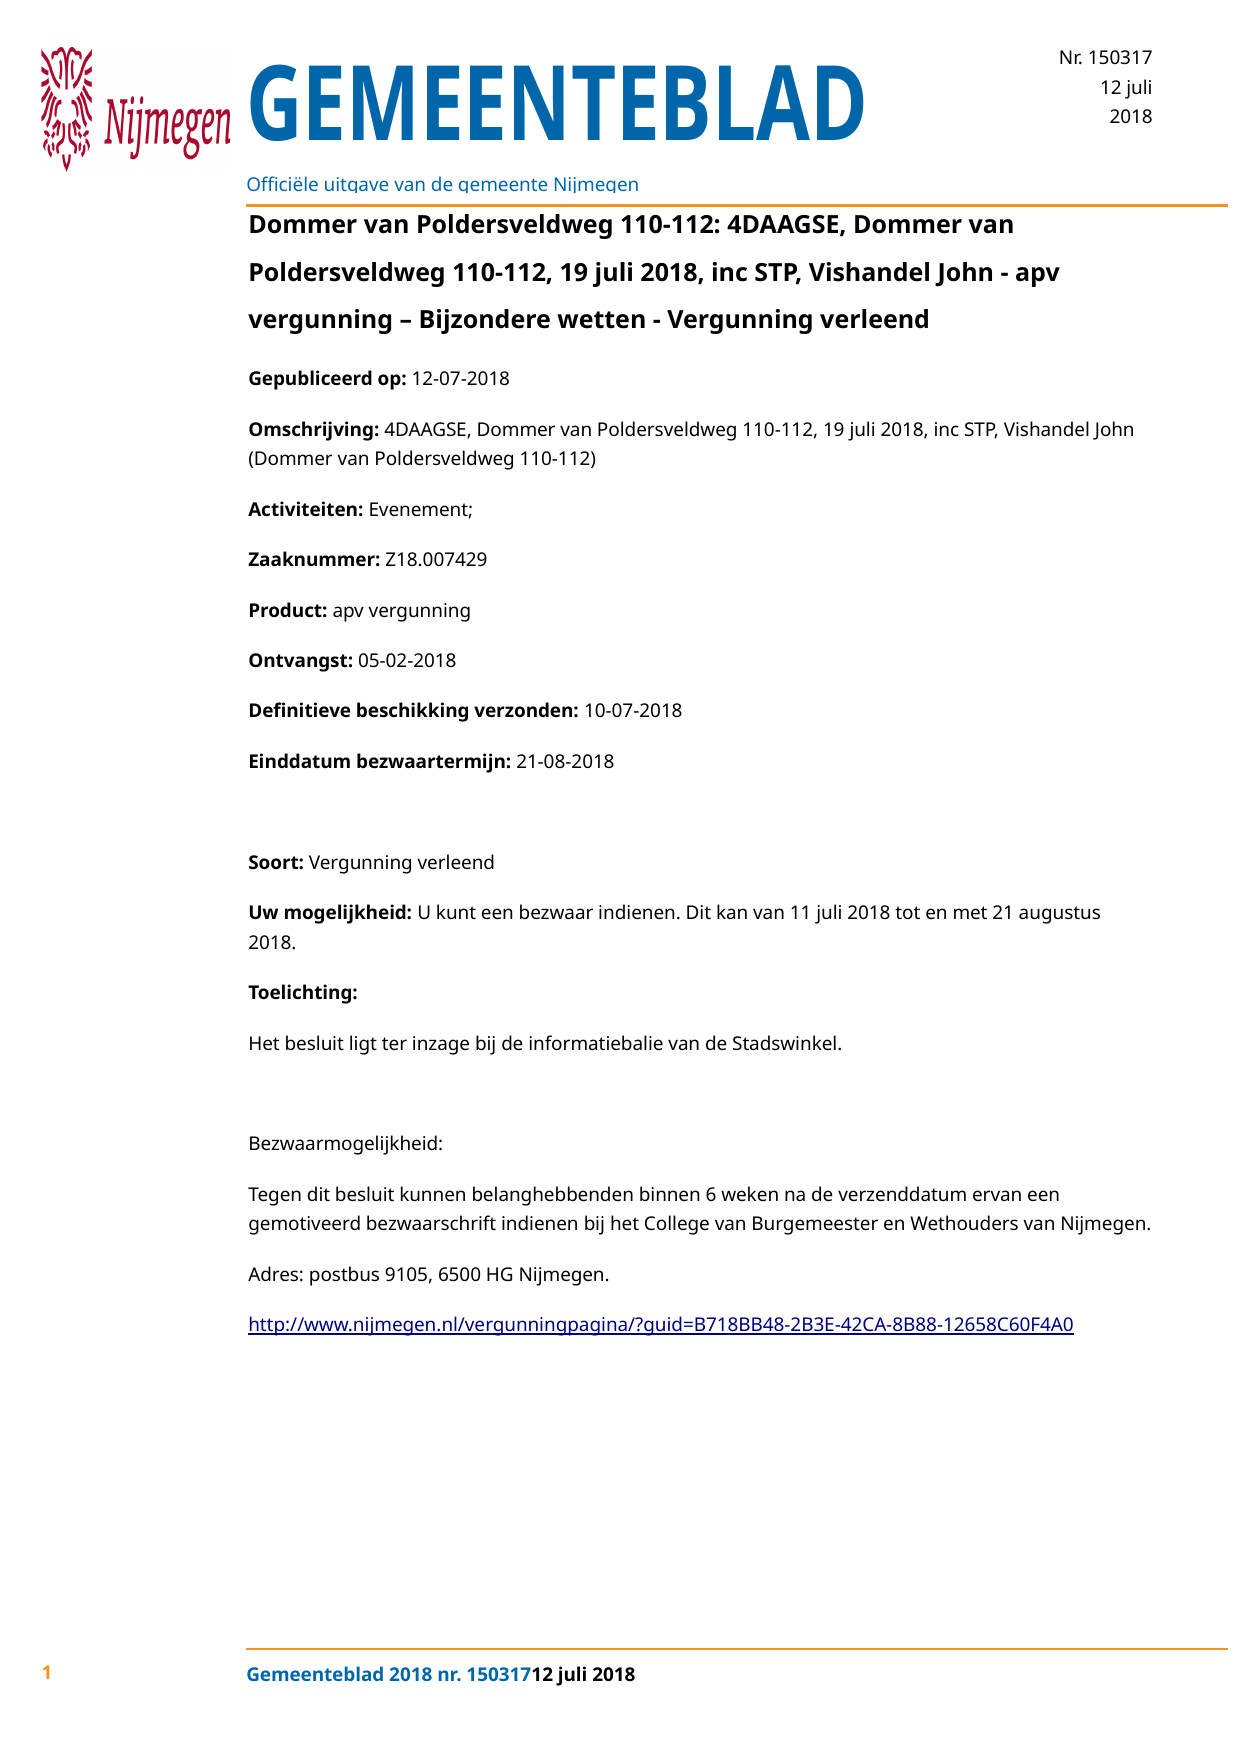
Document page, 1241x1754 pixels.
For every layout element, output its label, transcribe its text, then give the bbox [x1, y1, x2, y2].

text Activiteiten: Evenement; [248, 496, 1152, 522]
text Product: apv vergunning [248, 597, 1152, 622]
text Omschrijving: 4DAAGSE, Dommer van Poldersveldweg 110-112, 19 juli 2018, inc STP, Vishandel John (Dommer van Poldersveldweg 110-112) [248, 416, 1152, 471]
text Bezwaarmogelijkheid: [248, 1131, 1152, 1156]
text Tegen dit besluit kunnen belanghebbenden binnen 6 weken na de verzenddatum ervan een gemotiveerd bezwaarschrift indienen bij het College van Burgemeester en Wethouders van Nijmegen. [248, 1181, 1152, 1236]
text Zaaknummer: Z18.007429 [248, 546, 1152, 572]
text Adres: postbus 9105, 6500 HG Nijmegen. [248, 1261, 1152, 1287]
picture [41, 47, 231, 172]
text Uw mogelijkheid: U kunt een bezwaar indienen. Dit kan van 11 juli 2018 tot en met 21 augustus 2018. [248, 899, 1152, 954]
text Het besluit ligt ter inzage bij de informatiebalie van de Stadswinkel. [248, 1030, 1152, 1055]
text http://www.nijmegen.nl/vergunningpagina/?guid=B718BB48-2B3E-42CA-8B88-12658C60F4A0 [248, 1311, 1152, 1337]
text Gepubliceerd op: 12-07-2018 [248, 366, 1152, 391]
text Dommer van Poldersveldweg 110-112: 4DAAGSE, Dommer van Poldersveldweg 110-112, 19 juli 2018, inc STP, Vishandel John - apv vergunning – Bijzondere wetten - Vergunning verleend [248, 207, 1152, 336]
text Einddatum bezwaartermijn: 21-08-2018 [248, 748, 1152, 774]
text Ontvangst: 05-02-2018 [248, 647, 1152, 673]
text Definitieve beschikking verzonden: 10-07-2018 [248, 698, 1152, 723]
text Soort: Vergunning verleend [248, 849, 1152, 874]
text Toelichting: [248, 979, 1152, 1005]
